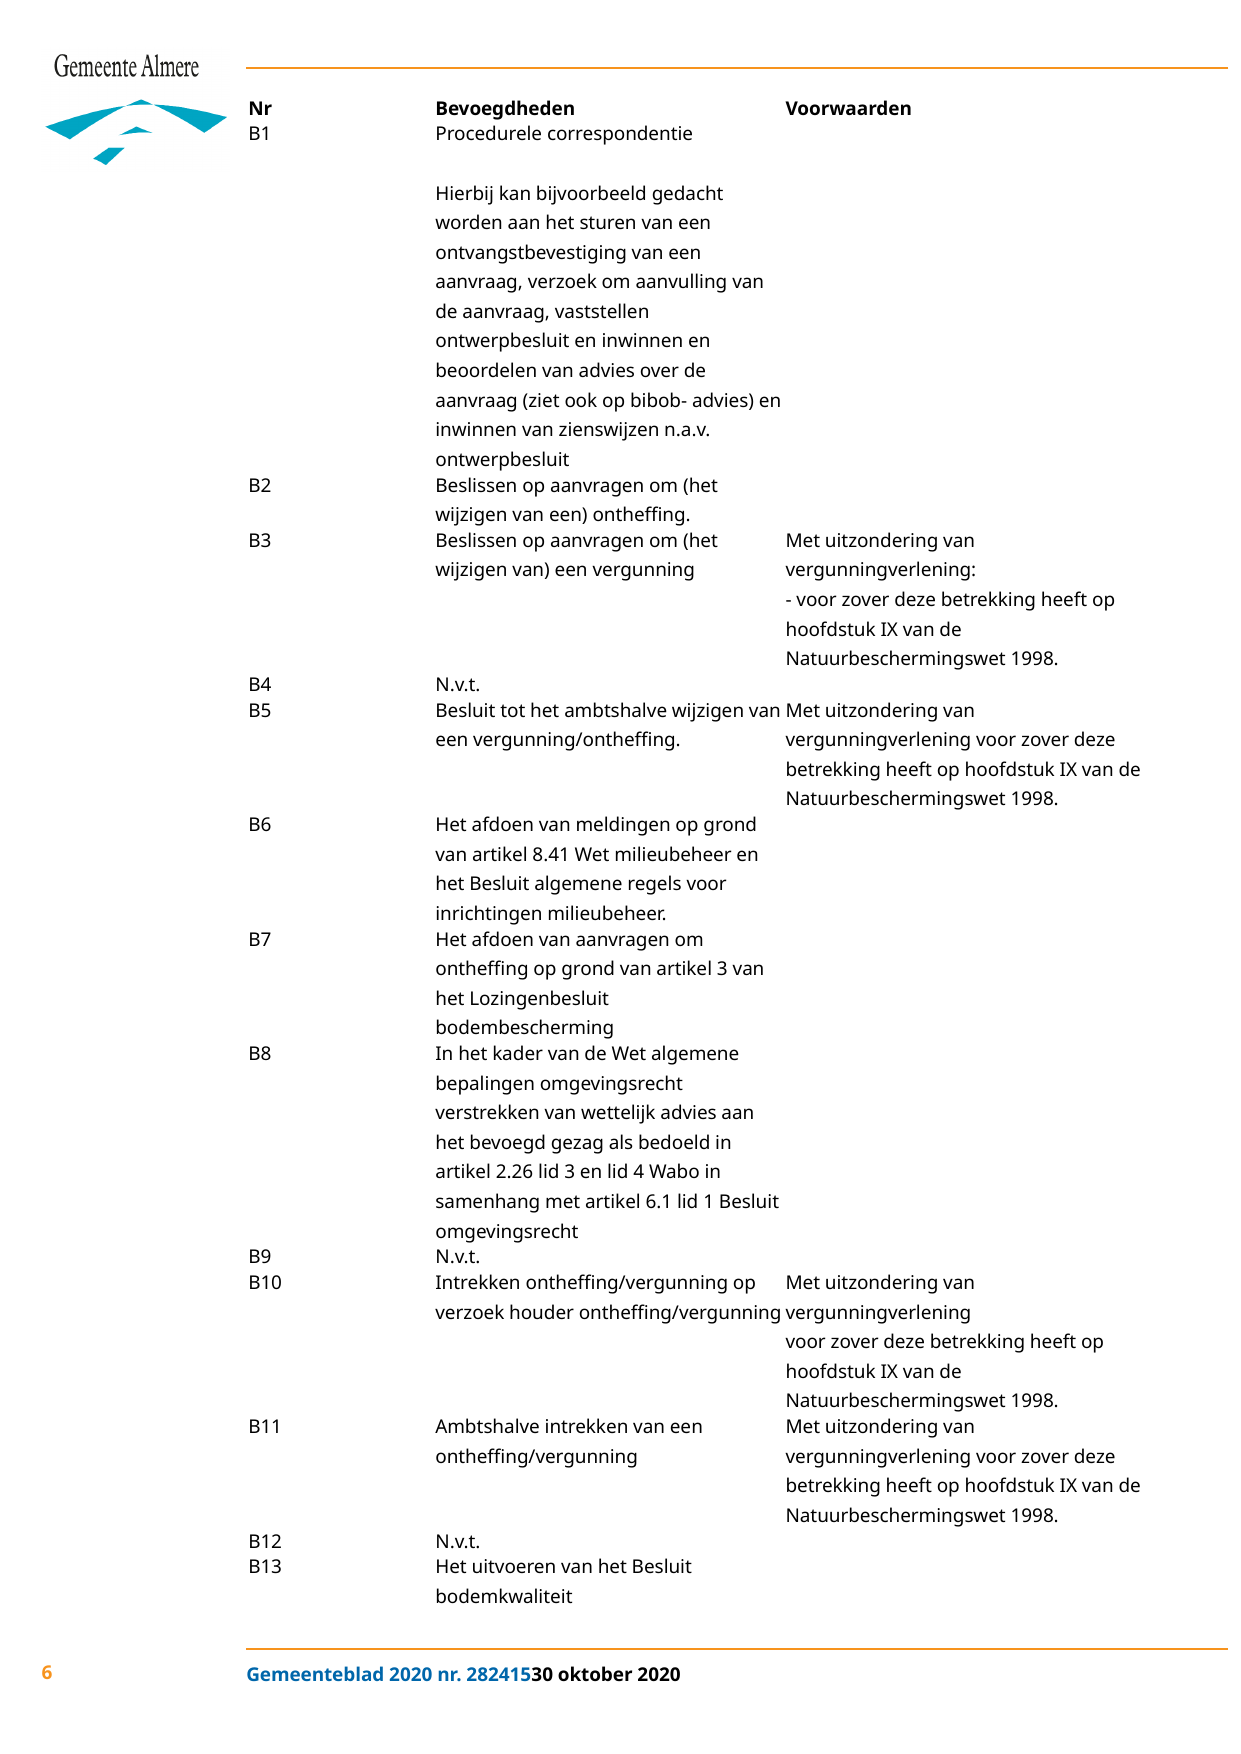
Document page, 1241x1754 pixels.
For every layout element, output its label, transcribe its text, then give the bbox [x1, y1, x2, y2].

table_header Nr [248, 95, 435, 121]
table_cell [785, 926, 1152, 1040]
table_cell [785, 1244, 1152, 1269]
table_cell B10 [248, 1269, 435, 1413]
table_cell B6 [248, 811, 435, 926]
table_cell [785, 1528, 1152, 1553]
table_cell B11 [248, 1413, 435, 1528]
table_cell In het kader van de Wet algemene bepalingen omgevingsrecht verstrekken van wettelijk advies aan het bevoegd gezag als bedoeld in artikel 2.26 lid 3 en lid 4 Wabo in samenhang met artikel 6.1 lid 1 Besluit omgevingsrecht [435, 1040, 785, 1243]
table_cell B4 [248, 671, 435, 697]
table_cell Het uitvoeren van het Besluit bodemkwaliteit [435, 1554, 785, 1609]
table_cell N.v.t. [435, 1244, 785, 1269]
table_cell N.v.t. [435, 671, 785, 697]
table_cell Met uitzondering van vergunningverlening voor zover deze betrekking heeft op hoofdstuk IX van de Natuurbeschermingswet 1998. [785, 697, 1152, 811]
table_cell B9 [248, 1244, 435, 1269]
table_cell N.v.t. [435, 1528, 785, 1553]
table_cell Het afdoen van meldingen op grond van artikel 8.41 Wet milieubeheer en het Besluit algemene regels voor inrichtingen milieubeheer. [435, 811, 785, 926]
table_cell Met uitzondering van vergunningverlening voor zover deze betrekking heeft op hoofdstuk IX van de Natuurbeschermingswet 1998. [785, 1413, 1152, 1528]
table_cell Het afdoen van aanvragen om ontheffing op grond van artikel 3 van het Lozingenbesluit bodembescherming [435, 926, 785, 1040]
table_cell B1 [248, 121, 435, 472]
table_cell [785, 1554, 1152, 1609]
table_header Bevoegdheden [435, 95, 785, 121]
table_cell Met uitzondering van vergunningverlening voor zover deze betrekking heeft op hoofdstuk IX van de Natuurbeschermingswet 1998. [785, 1269, 1152, 1413]
table_cell Met uitzondering van vergunningverlening: - voor zover deze betrekking heeft op hoofdstuk IX van de Natuurbeschermingswet 1998. [785, 527, 1152, 671]
table_cell Besluit tot het ambtshalve wijzigen van een vergunning/ontheffing. [435, 697, 785, 811]
table_cell Beslissen op aanvragen om (het wijzigen van) een vergunning [435, 527, 785, 671]
picture [41, 47, 231, 172]
table_cell Intrekken ontheffing/vergunning op verzoek houder ontheffing/vergunning [435, 1269, 785, 1413]
table_cell [785, 121, 1152, 472]
table_header Voorwaarden [785, 95, 1152, 121]
table_cell B5 [248, 697, 435, 811]
table_cell [785, 671, 1152, 697]
table_cell Beslissen op aanvragen om (het wijzigen van een) ontheffing. [435, 472, 785, 527]
table_cell B3 [248, 527, 435, 671]
table_cell [785, 811, 1152, 926]
table_cell [785, 472, 1152, 527]
table_cell B7 [248, 926, 435, 1040]
table_cell B12 [248, 1528, 435, 1553]
table_cell Procedurele correspondentie Hierbij kan bijvoorbeeld gedacht worden aan het sturen van een ontvangstbevestiging van een aanvraag, verzoek om aanvulling van de aanvraag, vaststellen ontwerpbesluit en inwinnen en beoordelen van advies over de aanvraag (ziet ook op bibob- advies) en inwinnen van zienswijzen n.a.v. ontwerpbesluit [435, 121, 785, 472]
table_cell B13 [248, 1554, 435, 1609]
table_cell B2 [248, 472, 435, 527]
table_cell Ambtshalve intrekken van een ontheffing/vergunning [435, 1413, 785, 1528]
table_cell [785, 1040, 1152, 1243]
table_cell B8 [248, 1040, 435, 1243]
